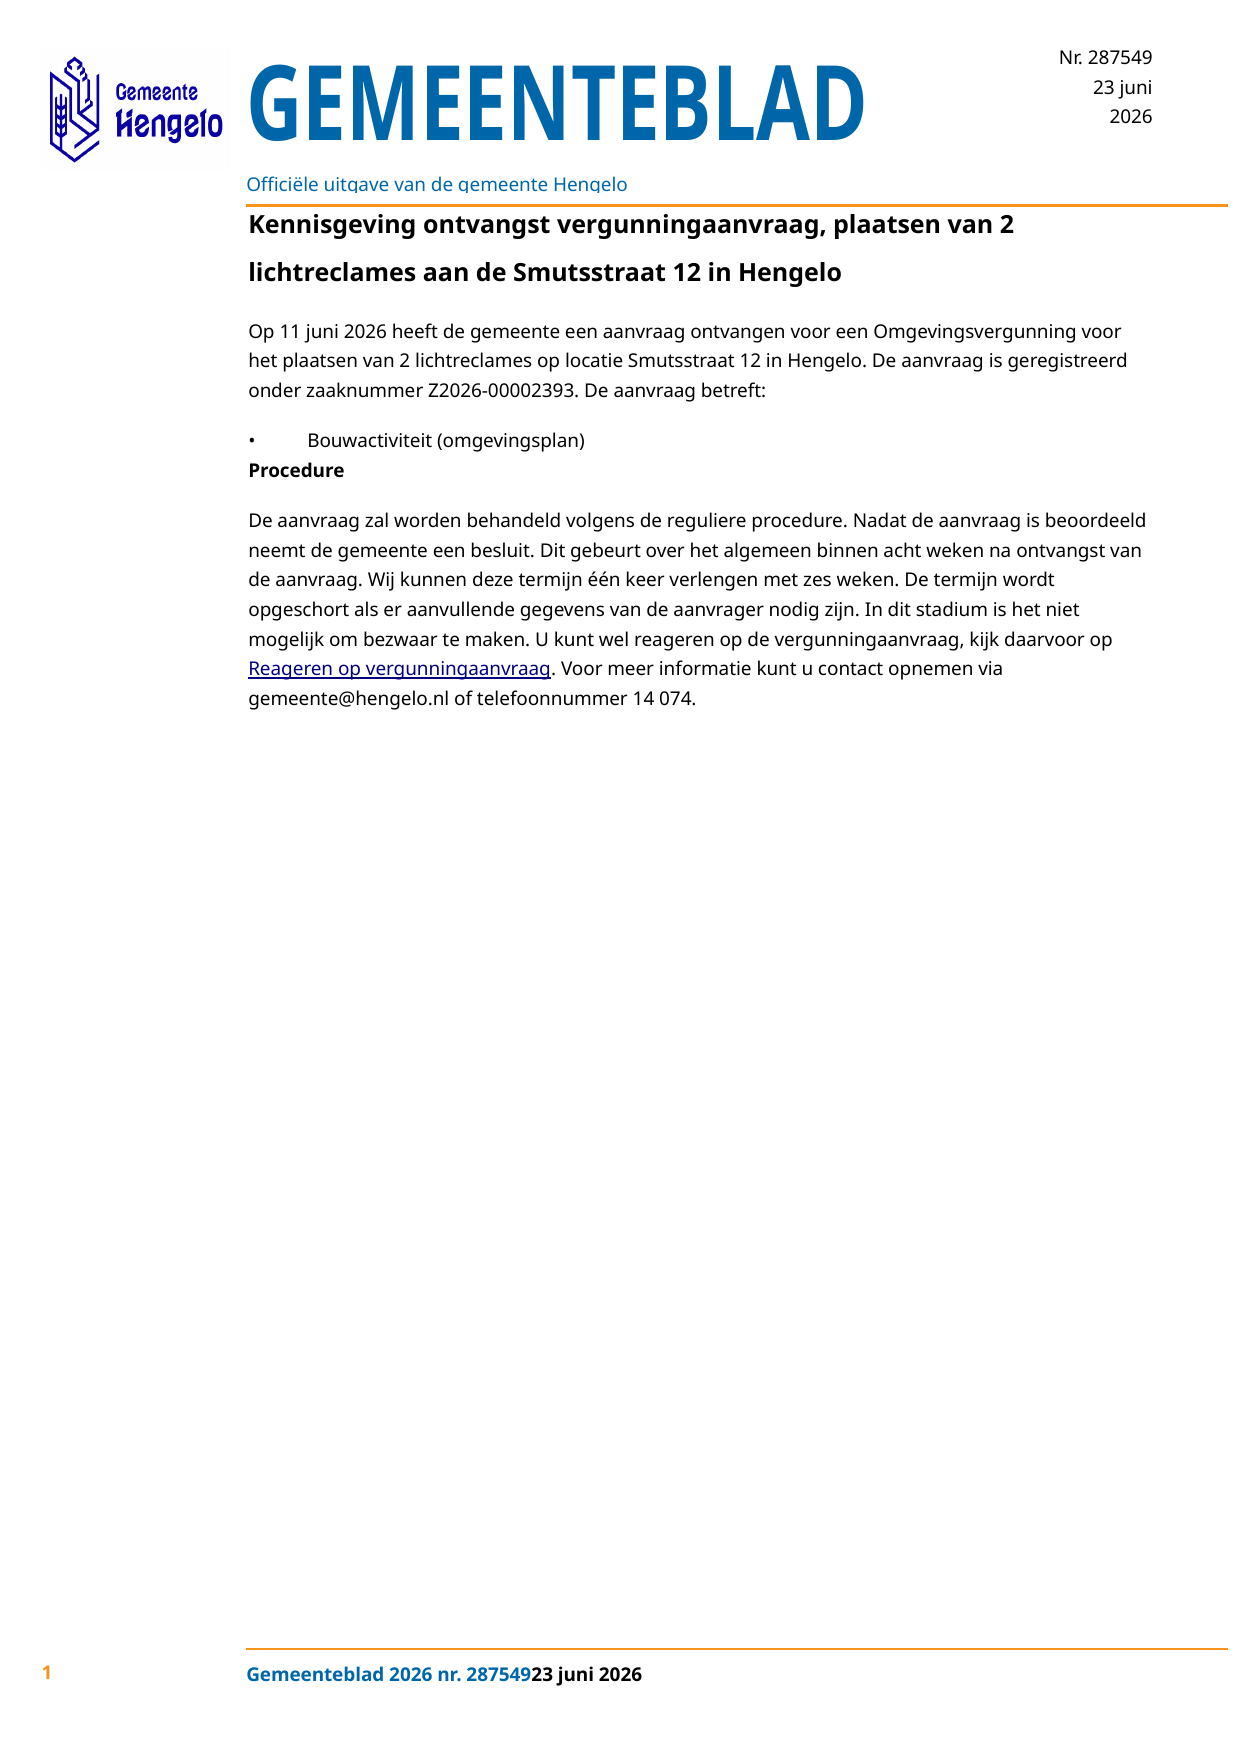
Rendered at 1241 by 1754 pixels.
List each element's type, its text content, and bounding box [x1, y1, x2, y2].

text De aanvraag zal worden behandeld volgens de reguliere procedure. Nadat de aanvraag is beoordeeld neemt de gemeente een besluit. Dit gebeurt over het algemeen binnen acht weken na ontvangst van de aanvraag. Wij kunnen deze termijn één keer verlengen met zes weken. De termijn wordt opgeschort als er aanvullende gegevens van de aanvrager nodig zijn. In dit stadium is het niet mogelijk om bezwaar te maken. U kunt wel reageren op de vergunningaanvraag, kijk daarvoor op Reageren op vergunningaanvraag. Voor meer informatie kunt u contact opnemen via gemeente@hengelo.nl of telefoonnummer 14 074. [248, 507, 1152, 711]
text Kennisgeving ontvangst vergunningaanvraag, plaatsen van 2 lichtreclames aan de Smutsstraat 12 in Hengelo [248, 207, 1152, 288]
text Procedure [248, 457, 1152, 483]
list Bouwactiviteit (omgevingsplan) [248, 427, 1152, 453]
text Op 11 juni 2026 heeft de gemeente een aanvraag ontvangen voor een Omgevingsvergunning voor het plaatsen van 2 lichtreclames op locatie Smutsstraat 12 in Hengelo. De aanvraag is geregistreerd onder zaaknummer Z2026-00002393. De aanvraag betreft: [248, 318, 1152, 403]
picture [41, 47, 231, 172]
